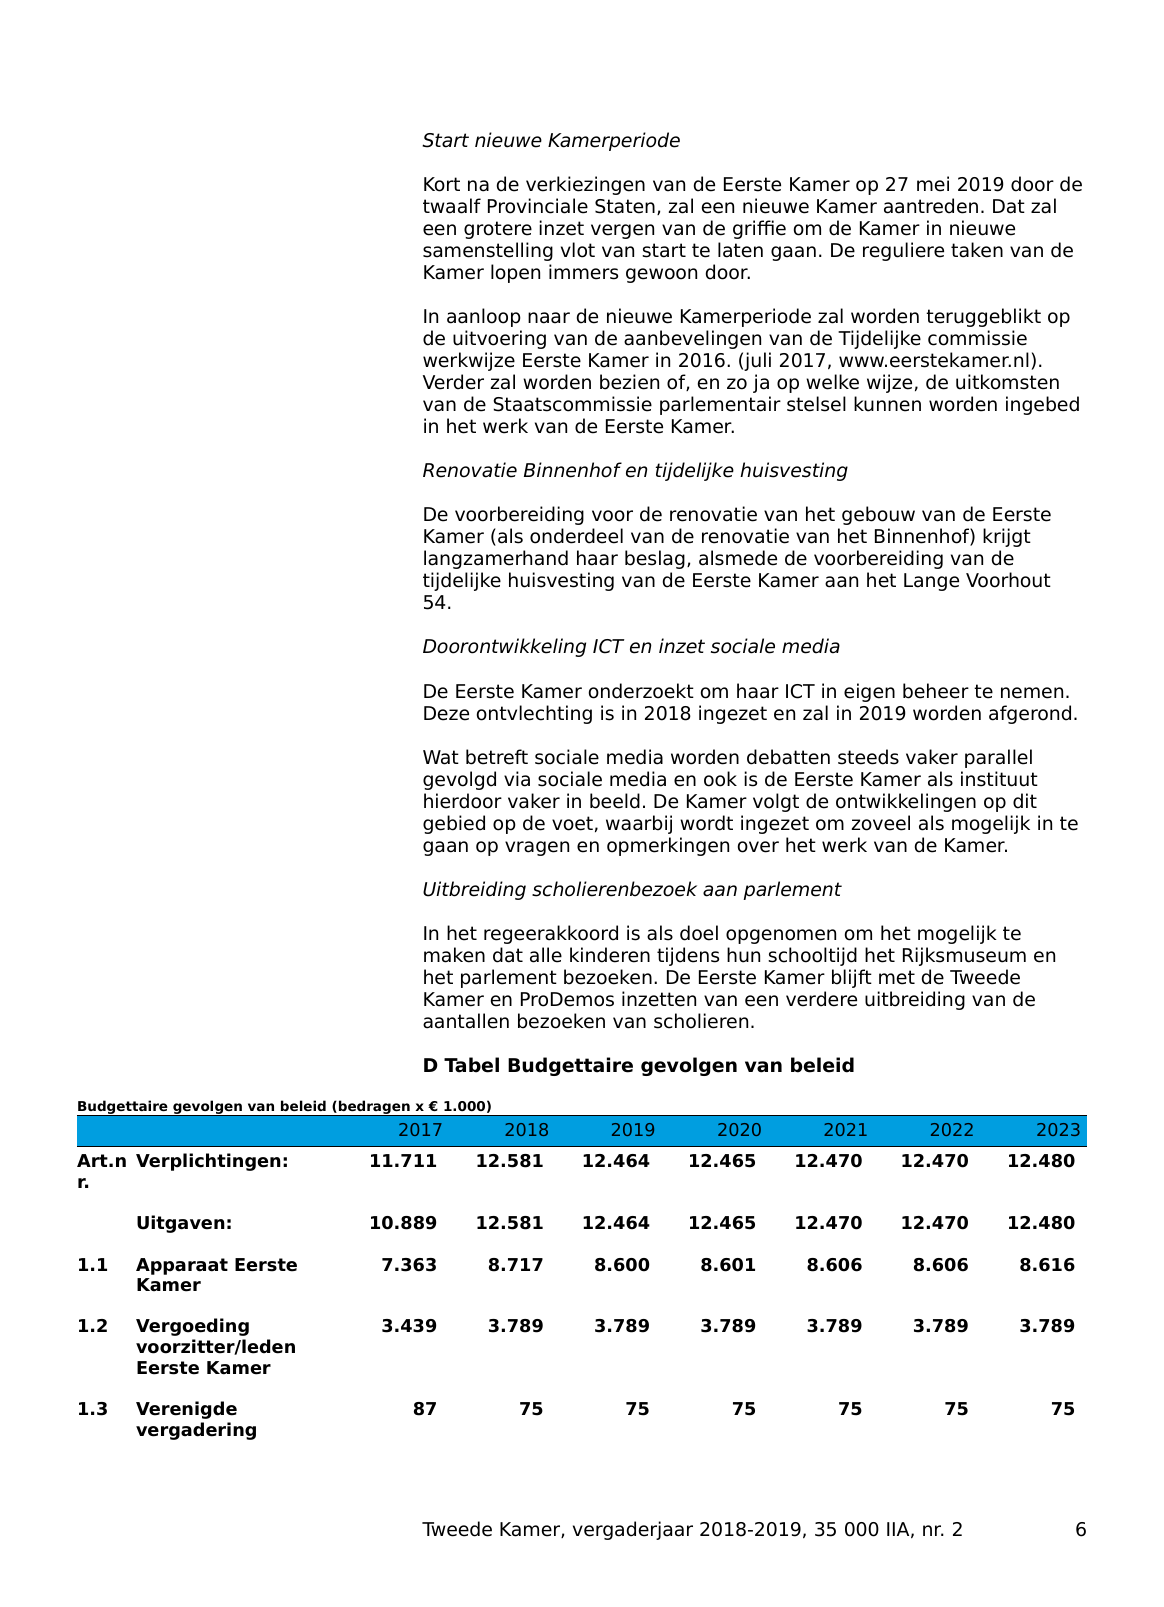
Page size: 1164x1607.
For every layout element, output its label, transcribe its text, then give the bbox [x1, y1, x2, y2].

text In aanloop naar de nieuwe Kamerperiode zal worden teruggeblikt op de uitvoering van de aanbevelingen van de Tijdelijke commissie werkwijze Eerste Kamer in 2016. (juli 2017, www.eerstekamer.nl). [422, 306, 1087, 372]
table_cell 12.470 [874, 1147, 980, 1193]
table_cell [77, 1116, 130, 1146]
table_cell [130, 1378, 342, 1399]
table_cell 8.606 [768, 1255, 874, 1296]
table_cell 8.601 [661, 1255, 768, 1296]
table_cell [874, 1296, 980, 1316]
subtitle Start nieuwe Kamerperiode [422, 130, 1087, 152]
table_cell 8.600 [555, 1255, 661, 1296]
table_cell [768, 1296, 874, 1316]
table_cell 12.465 [661, 1213, 768, 1234]
text In het regeerakkoord is als doel opgenomen om het mogelijk te maken dat alle kinderen tijdens hun schooltijd het Rijksmuseum en het parlement bezoeken. De Eerste Kamer blijft met de Tweede Kamer en ProDemos inzetten van een verdere uitbreiding van de aantallen bezoeken van scholieren. [422, 923, 1087, 1033]
table_cell 8.717 [449, 1255, 555, 1296]
table_cell Uitgaven: [130, 1213, 342, 1234]
table_cell 2018 [449, 1116, 555, 1146]
table_cell 3.789 [449, 1316, 555, 1378]
table_cell [768, 1440, 874, 1461]
table_cell 1.2 [77, 1316, 130, 1378]
table_cell Verenigde vergadering [130, 1399, 342, 1440]
table_cell 87 [343, 1399, 449, 1440]
table_header Budgettaire gevolgen van beleid (bedragen x € 1.000) [77, 1099, 1087, 1115]
table_cell [130, 1234, 342, 1254]
table_cell 12.581 [449, 1213, 555, 1234]
table_cell 75 [768, 1399, 874, 1440]
table_cell [874, 1440, 980, 1461]
table_cell 12.470 [874, 1213, 980, 1234]
table_cell [77, 1296, 130, 1316]
table_cell Art.nr. [77, 1147, 130, 1193]
table_cell [449, 1296, 555, 1316]
table_cell [343, 1193, 449, 1213]
table_cell 2020 [661, 1116, 768, 1146]
subtitle Doorontwikkeling ICT en inzet sociale media [422, 636, 1087, 658]
table_cell 2017 [343, 1116, 449, 1146]
table_cell [449, 1378, 555, 1399]
table_cell 75 [661, 1399, 768, 1440]
table_cell [874, 1234, 980, 1254]
table_cell [768, 1193, 874, 1213]
table_cell 3.789 [555, 1316, 661, 1378]
table_cell 12.470 [768, 1213, 874, 1234]
table_cell [130, 1296, 342, 1316]
table_cell [449, 1193, 555, 1213]
subtitle D Tabel Budgettaire gevolgen van beleid [422, 1055, 1087, 1077]
table_cell 2023 [980, 1116, 1087, 1146]
table_cell [77, 1440, 130, 1461]
table_cell [980, 1296, 1087, 1316]
table_cell 8.616 [980, 1255, 1087, 1296]
table_cell 2019 [555, 1116, 661, 1146]
table_cell 75 [555, 1399, 661, 1440]
table_cell [555, 1296, 661, 1316]
table_cell [343, 1440, 449, 1461]
table_cell 8.606 [874, 1255, 980, 1296]
table_cell [980, 1234, 1087, 1254]
table_cell 12.581 [449, 1147, 555, 1193]
table_cell 3.439 [343, 1316, 449, 1378]
table_cell 2022 [874, 1116, 980, 1146]
table_cell [343, 1296, 449, 1316]
table_cell [343, 1234, 449, 1254]
table_cell [449, 1440, 555, 1461]
text Wat betreft sociale media worden debatten steeds vaker parallel gevolgd via sociale media en ook is de Eerste Kamer als instituut hierdoor vaker in beeld. De Kamer volgt de ontwikkelingen op dit gebied op de voet, waarbij wordt ingezet om zoveel als mogelijk in te gaan op vragen en opmerkingen over het werk van de Kamer. [422, 747, 1087, 857]
table_cell 2021 [768, 1116, 874, 1146]
table_cell [555, 1378, 661, 1399]
table_cell 12.465 [661, 1147, 768, 1193]
table_cell [77, 1378, 130, 1399]
table_cell [661, 1378, 768, 1399]
table_cell [874, 1193, 980, 1213]
table_cell [980, 1193, 1087, 1213]
table_cell [555, 1234, 661, 1254]
table_cell [661, 1193, 768, 1213]
table_cell [130, 1193, 342, 1213]
table_cell 1.1 [77, 1255, 130, 1296]
text Kort na de verkiezingen van de Eerste Kamer op 27 mei 2019 door de twaalf Provinciale Staten, zal een nieuwe Kamer aantreden. Dat zal een grotere inzet vergen van de griffie om de Kamer in nieuwe samenstelling vlot van start te laten gaan. De reguliere taken van de Kamer lopen immers gewoon door. [422, 174, 1087, 284]
table_cell [874, 1378, 980, 1399]
table_cell 12.464 [555, 1147, 661, 1193]
table_cell 75 [449, 1399, 555, 1440]
table_cell [343, 1378, 449, 1399]
table_cell 3.789 [661, 1316, 768, 1378]
table_cell 12.464 [555, 1213, 661, 1234]
table_cell Verplichtingen: [130, 1147, 342, 1193]
subtitle Renovatie Binnenhof en tijdelijke huisvesting [422, 460, 1087, 482]
table_cell 12.470 [768, 1147, 874, 1193]
table_cell [768, 1378, 874, 1399]
table_cell 7.363 [343, 1255, 449, 1296]
text Verder zal worden bezien of, en zo ja op welke wijze, de uitkomsten van de Staatscommissie parlementair stelsel kunnen worden ingebed in het werk van de Eerste Kamer. [422, 372, 1087, 438]
table_cell 12.480 [980, 1147, 1087, 1193]
table_cell [77, 1213, 130, 1234]
table_cell 3.789 [980, 1316, 1087, 1378]
table_cell [768, 1234, 874, 1254]
table_cell [555, 1440, 661, 1461]
table_cell 3.789 [874, 1316, 980, 1378]
table_cell Apparaat Eerste Kamer [130, 1255, 342, 1296]
table_cell Vergoeding voorzitter/leden Eerste Kamer [130, 1316, 342, 1378]
table_cell [661, 1440, 768, 1461]
table_cell [77, 1234, 130, 1254]
table_cell [555, 1193, 661, 1213]
table_cell [980, 1440, 1087, 1461]
table_cell 75 [874, 1399, 980, 1440]
subtitle Uitbreiding scholierenbezoek aan parlement [422, 879, 1087, 901]
text De voorbereiding voor de renovatie van het gebouw van de Eerste Kamer (als onderdeel van de renovatie van het Binnenhof) krijgt langzamerhand haar beslag, alsmede de voorbereiding van de tijdelijke huisvesting van de Eerste Kamer aan het Lange Voorhout 54. [422, 504, 1087, 614]
table_cell [77, 1193, 130, 1213]
table_cell 11.711 [343, 1147, 449, 1193]
table_cell [449, 1234, 555, 1254]
table_cell 10.889 [343, 1213, 449, 1234]
table_cell [130, 1440, 342, 1461]
text De Eerste Kamer onderzoekt om haar ICT in eigen beheer te nemen. Deze ontvlechting is in 2018 ingezet en zal in 2019 worden afgerond. [422, 681, 1087, 724]
table_cell [980, 1378, 1087, 1399]
table_cell 75 [980, 1399, 1087, 1440]
table_cell 1.3 [77, 1399, 130, 1440]
table_cell 12.480 [980, 1213, 1087, 1234]
table_cell [661, 1296, 768, 1316]
table_cell 3.789 [768, 1316, 874, 1378]
table_cell [661, 1234, 768, 1254]
table_cell [130, 1116, 342, 1146]
